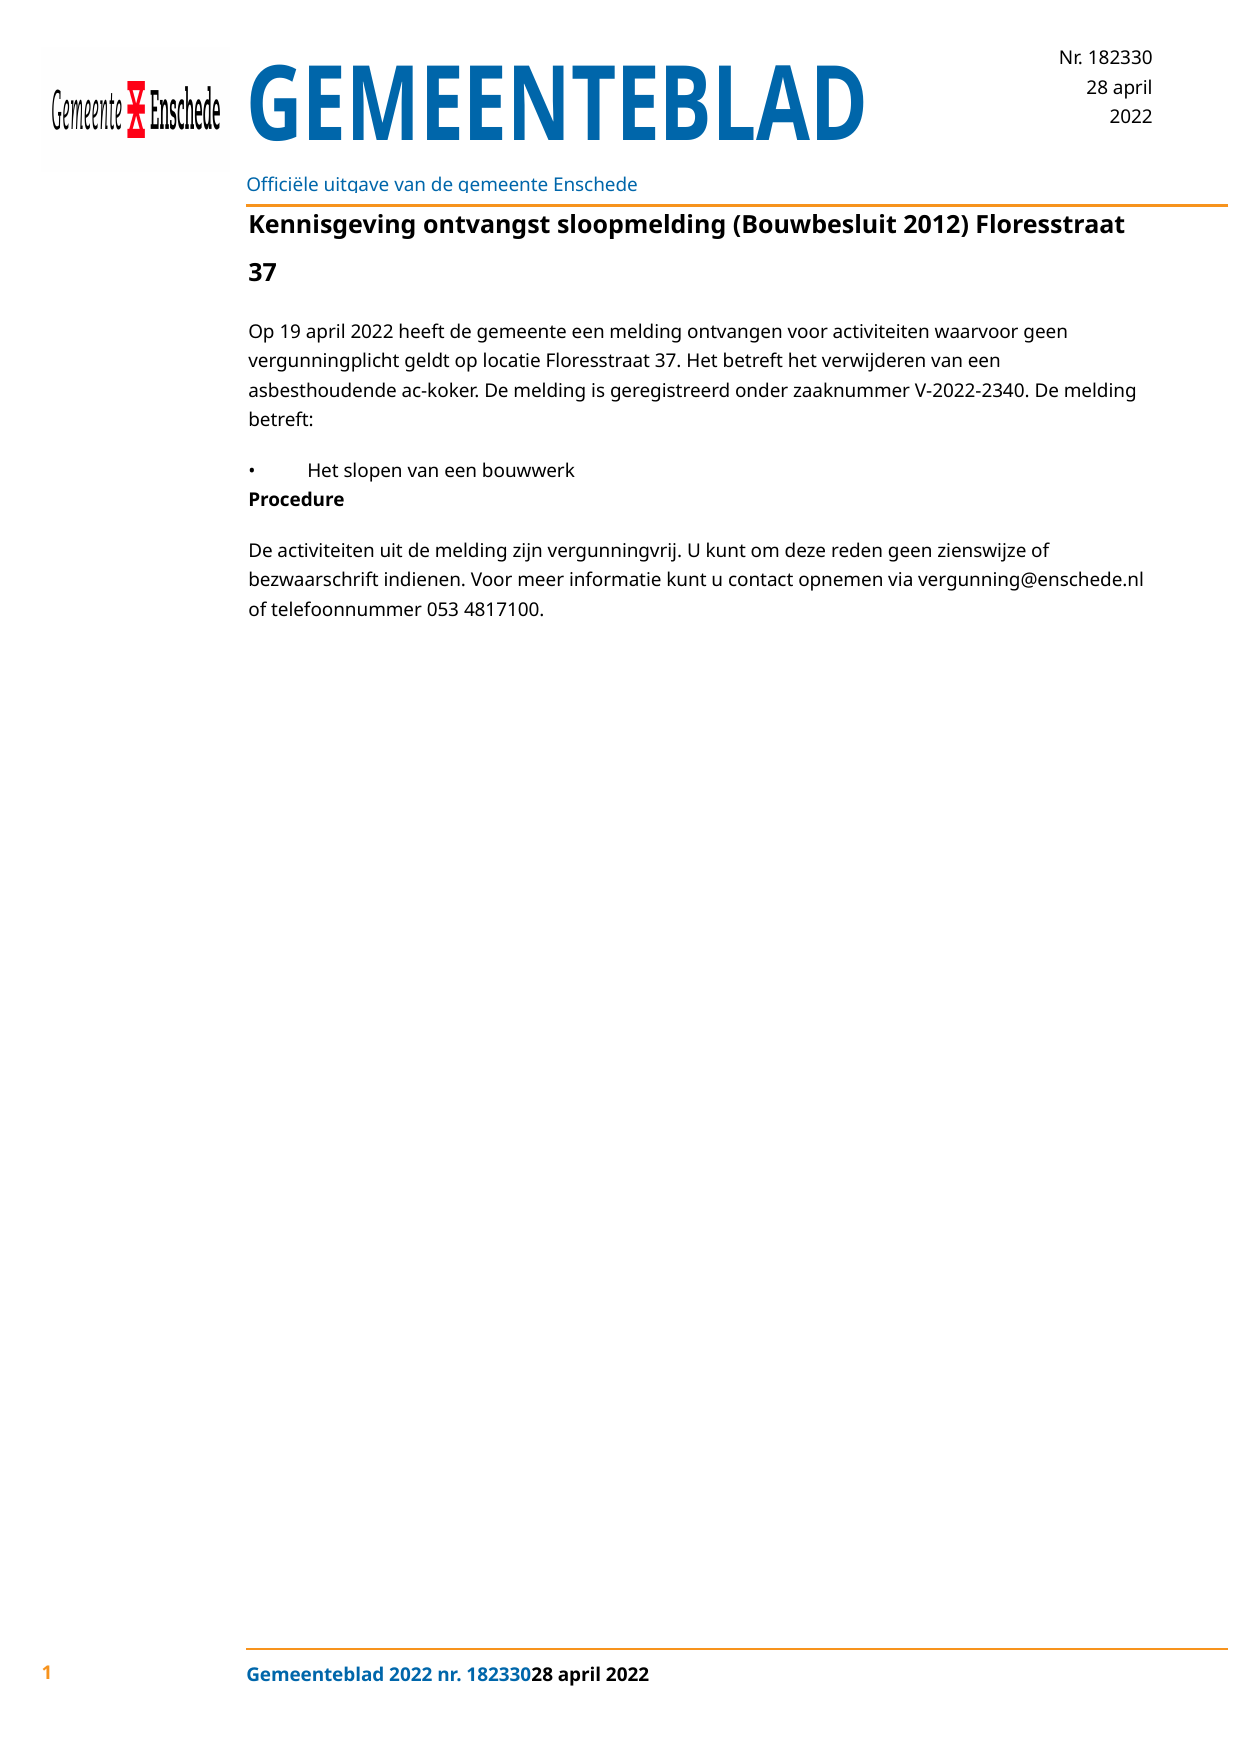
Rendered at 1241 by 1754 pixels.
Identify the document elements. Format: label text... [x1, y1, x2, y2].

picture [41, 47, 231, 172]
text Procedure [248, 487, 1152, 512]
list Het slopen van een bouwwerk [248, 457, 1152, 483]
text Op 19 april 2022 heeft de gemeente een melding ontvangen voor activiteiten waarvoor geen vergunningplicht geldt op locatie Floresstraat 37. Het betreft het verwijderen van een asbesthoudende ac-koker. De melding is geregistreerd onder zaaknummer V-2022-2340. De melding betreft: [248, 318, 1152, 432]
text Kennisgeving ontvangst sloopmelding (Bouwbesluit 2012) Floresstraat 37 [248, 207, 1152, 288]
text De activiteiten uit de melding zijn vergunningvrij. U kunt om deze reden geen zienswijze of bezwaarschrift indienen. Voor meer informatie kunt u contact opnemen via vergunning@enschede.nl of telefoonnummer 053 4817100. [248, 537, 1152, 622]
